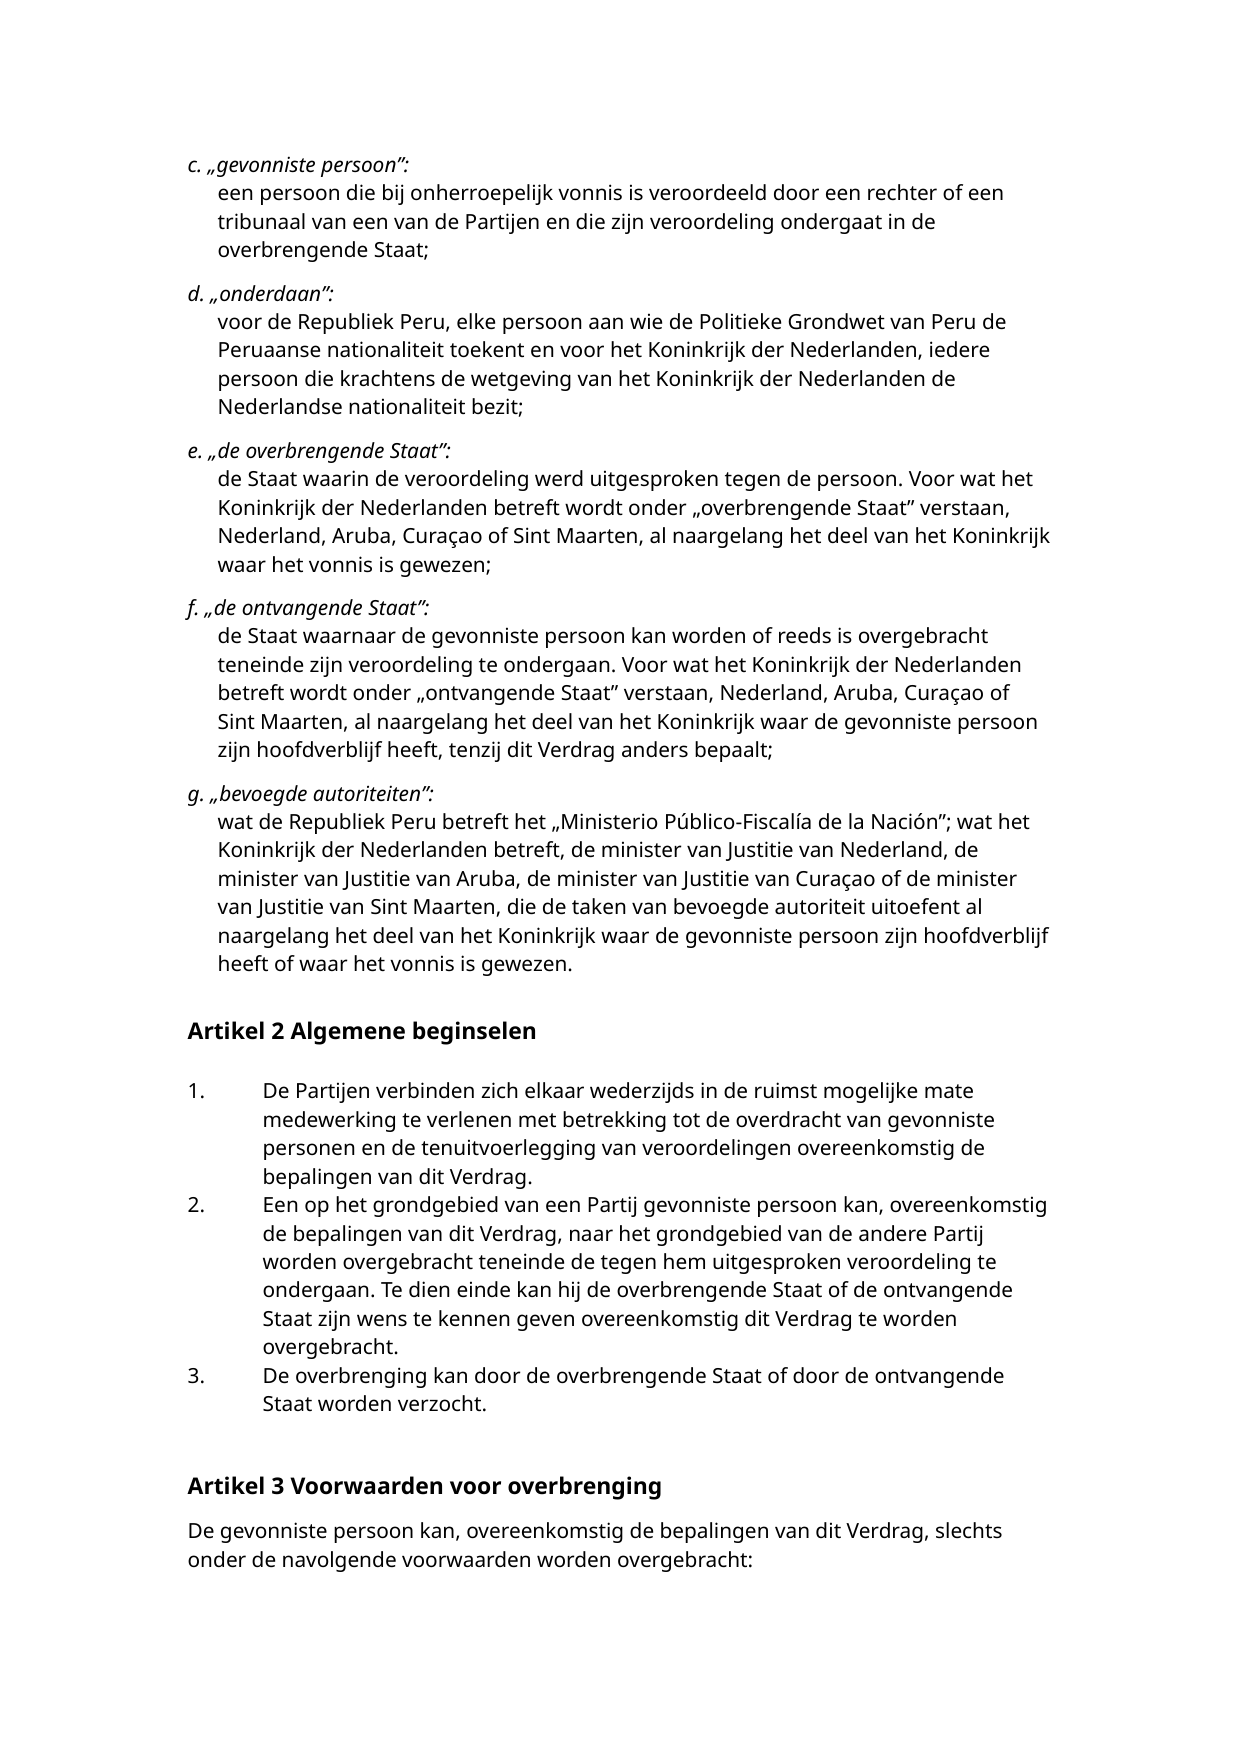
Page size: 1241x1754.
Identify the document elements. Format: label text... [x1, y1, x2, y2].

subtitle Artikel 2 Algemene beginselen [187, 1015, 1053, 1047]
text e. „de overbrengende Staat”: [187, 436, 1053, 464]
text g. „bevoegde autoriteiten”: [187, 779, 1053, 807]
list De Partijen verbinden zich elkaar wederzijds in de ruimst mogelijke mate medewerking te verlenen met betrekking tot de overdracht van gevonniste personen en de tenuitvoerlegging van veroordelingen overeenkomstig de bepalingen van dit Verdrag. [187, 1077, 1053, 1190]
text de Staat waarnaar de gevonniste persoon kan worden of reeds is overgebracht teneinde zijn veroordeling te ondergaan. Voor wat het Koninkrijk der Nederlanden betreft wordt onder „ontvangende Staat” verstaan, Nederland, Aruba, Curaçao of Sint Maarten, al naargelang het deel van het Koninkrijk waar de gevonniste persoon zijn hoofdverblijf heeft, tenzij dit Verdrag anders bepaalt; [217, 622, 1053, 764]
text een persoon die bij onherroepelijk vonnis is veroordeeld door een rechter of een tribunaal van een van de Partijen en die zijn veroordeling ondergaat in de overbrengende Staat; [217, 178, 1053, 264]
text de Staat waarin de veroordeling werd uitgesproken tegen de persoon. Voor wat het Koninkrijk der Nederlanden betreft wordt onder „overbrengende Staat” verstaan, Nederland, Aruba, Curaçao of Sint Maarten, al naargelang het deel van het Koninkrijk waar het vonnis is gewezen; [217, 464, 1053, 578]
subtitle Artikel 3 Voorwaarden voor overbrenging [187, 1470, 1053, 1502]
text De gevonniste persoon kan, overeenkomstig de bepalingen van dit Verdrag, slechts onder de navolgende voorwaarden worden overgebracht: [187, 1517, 1053, 1573]
list Een op het grondgebied van een Partij gevonniste persoon kan, overeenkomstig de bepalingen van dit Verdrag, naar het grondgebied van de andere Partij worden overgebracht teneinde de tegen hem uitgesproken veroordeling te ondergaan. Te dien einde kan hij de overbrengende Staat of de ontvangende Staat zijn wens te kennen geven overeenkomstig dit Verdrag te worden overgebracht. [187, 1190, 1053, 1361]
text f. „de ontvangende Staat”: [187, 593, 1053, 622]
list De overbrenging kan door de overbrengende Staat of door de ontvangende Staat worden verzocht. [187, 1361, 1053, 1418]
text voor de Republiek Peru, elke persoon aan wie de Politieke Grondwet van Peru de Peruaanse nationaliteit toekent en voor het Koninkrijk der Nederlanden, iedere persoon die krachtens de wetgeving van het Koninkrijk der Nederlanden de Nederlandse nationaliteit bezit; [217, 307, 1053, 421]
text wat de Republiek Peru betreft het „Ministerio Público-Fiscalía de la Nación”; wat het Koninkrijk der Nederlanden betreft, de minister van Justitie van Nederland, de minister van Justitie van Aruba, de minister van Justitie van Curaçao of de minister van Justitie van Sint Maarten, die de taken van bevoegde autoriteit uitoefent al naargelang het deel van het Koninkrijk waar de gevonniste persoon zijn hoofdverblijf heeft of waar het vonnis is gewezen. [217, 807, 1053, 978]
text d. „onderdaan”: [187, 279, 1053, 307]
text c. „gevonniste persoon”: [187, 150, 1053, 178]
